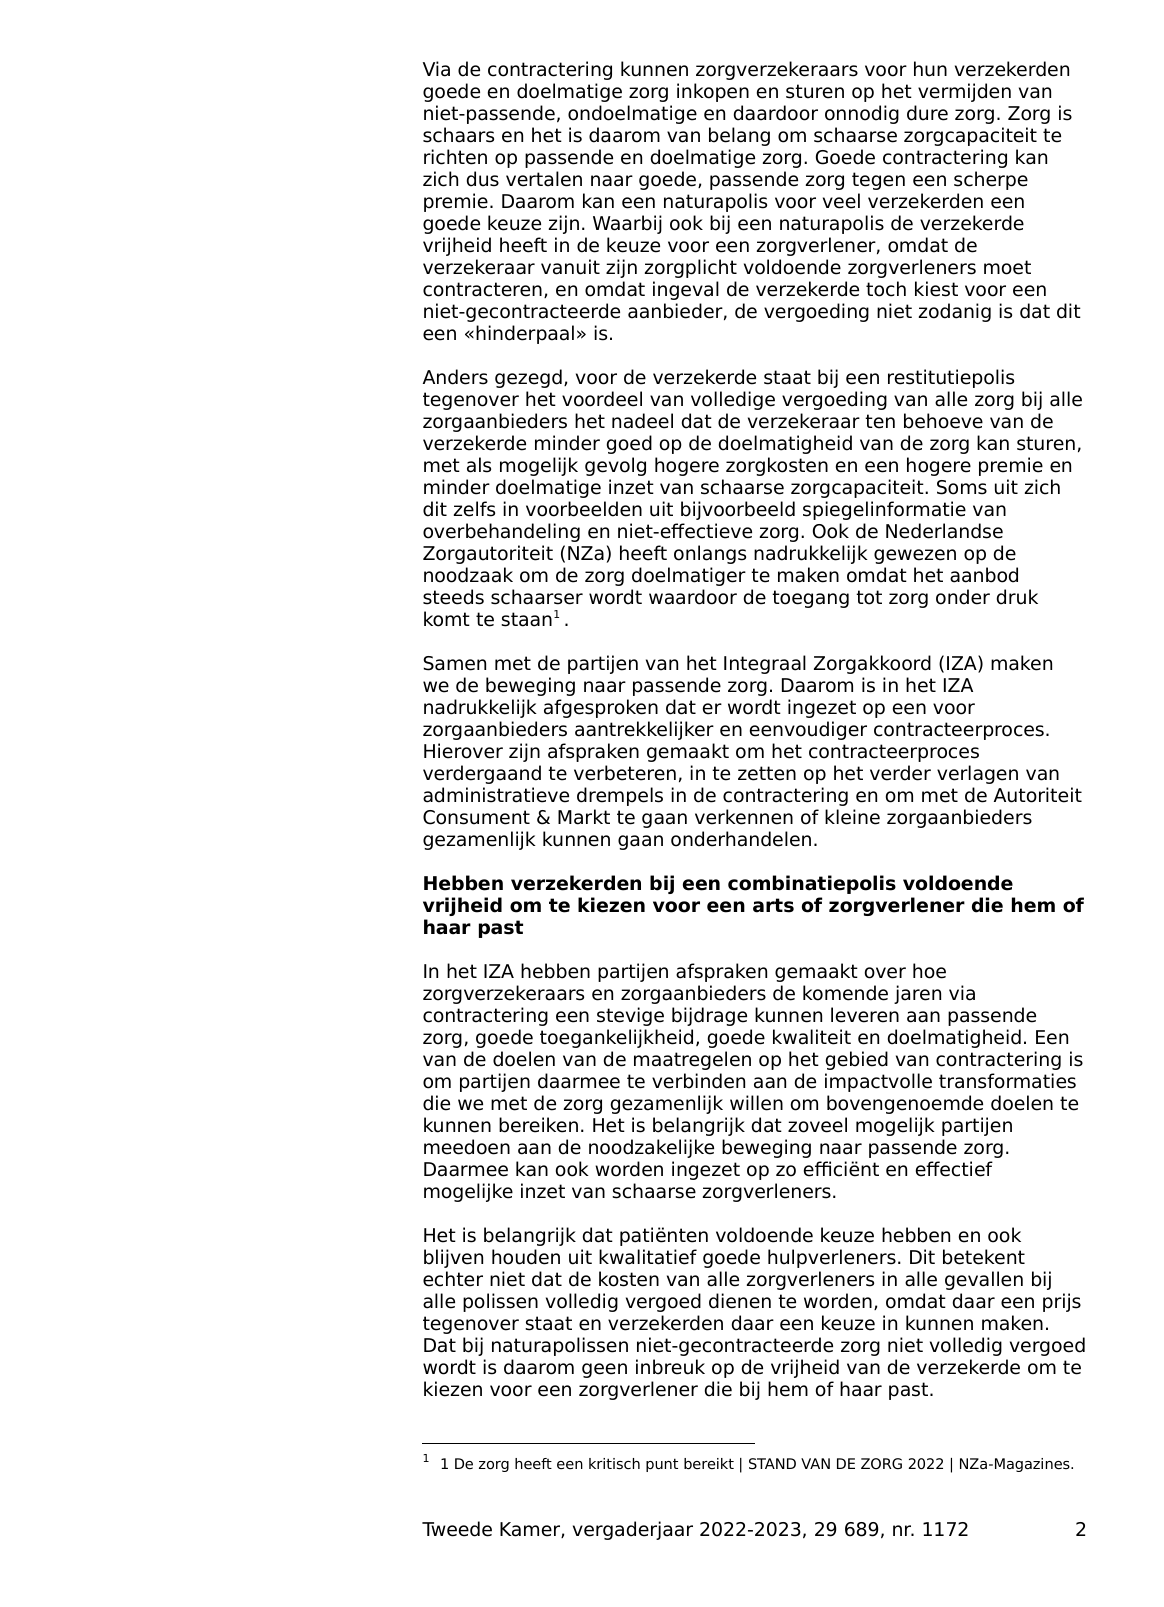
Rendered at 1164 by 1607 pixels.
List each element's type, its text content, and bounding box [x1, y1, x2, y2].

subtitle Hebben verzekerden bij een combinatiepolis voldoende vrijheid om te kiezen voor een arts of zorgverlener die hem of haar past [422, 873, 1087, 939]
text Via de contractering kunnen zorgverzekeraars voor hun verzekerden goede en doelmatige zorg inkopen en sturen op het vermijden van niet-passende, ondoelmatige en daardoor onnodig dure zorg. Zorg is schaars en het is daarom van belang om schaarse zorgcapaciteit te richten op passende en doelmatige zorg. Goede contractering kan zich dus vertalen naar goede, passende zorg tegen een scherpe premie. Daarom kan een naturapolis voor veel verzekerden een goede keuze zijn. Waarbij ook bij een naturapolis de verzekerde vrijheid heeft in de keuze voor een zorgverlener, omdat de verzekeraar vanuit zijn zorgplicht voldoende zorgverleners moet contracteren, en omdat ingeval de verzekerde toch kiest voor een niet-gecontracteerde aanbieder, de vergoeding niet zodanig is dat dit een «hinderpaal» is. [422, 59, 1087, 345]
text 1 De zorg heeft een kritisch punt bereikt | STAND VAN DE ZORG 2022 | NZa-Magazines. [422, 1452, 1087, 1474]
text Anders gezegd, voor de verzekerde staat bij een restitutiepolis tegenover het voordeel van volledige vergoeding van alle zorg bij alle zorgaanbieders het nadeel dat de verzekeraar ten behoeve van de verzekerde minder goed op de doelmatigheid van de zorg kan sturen, met als mogelijk gevolg hogere zorgkosten en een hogere premie en minder doelmatige inzet van schaarse zorgcapaciteit. Soms uit zich dit zelfs in voorbeelden uit bijvoorbeeld spiegelinformatie van overbehandeling en niet-effectieve zorg. Ook de Nederlandse Zorgautoriteit (NZa) heeft onlangs nadrukkelijk gewezen op de noodzaak om de zorg doelmatiger te maken omdat het aanbod steeds schaarser wordt waardoor de toegang tot zorg onder druk komt te staan. [422, 367, 1087, 631]
text Het is belangrijk dat patiënten voldoende keuze hebben en ook blijven houden uit kwalitatief goede hulpverleners. Dit betekent echter niet dat de kosten van alle zorgverleners in alle gevallen bij alle polissen volledig vergoed dienen te worden, omdat daar een prijs tegenover staat en verzekerden daar een keuze in kunnen maken. Dat bij naturapolissen niet-gecontracteerde zorg niet volledig vergoed wordt is daarom geen inbreuk op de vrijheid van de verzekerde om te kiezen voor een zorgverlener die bij hem of haar past. [422, 1225, 1087, 1401]
text Samen met de partijen van het Integraal Zorgakkoord (IZA) maken we de beweging naar passende zorg. Daarom is in het IZA nadrukkelijk afgesproken dat er wordt ingezet op een voor zorgaanbieders aantrekkelijker en eenvoudiger contracteerproces. Hierover zijn afspraken gemaakt om het contracteerproces verdergaand te verbeteren, in te zetten op het verder verlagen van administratieve drempels in de contractering en om met de Autoriteit Consument & Markt te gaan verkennen of kleine zorgaanbieders gezamenlijk kunnen gaan onderhandelen. [422, 653, 1087, 851]
text In het IZA hebben partijen afspraken gemaakt over hoe zorgverzekeraars en zorgaanbieders de komende jaren via contractering een stevige bijdrage kunnen leveren aan passende zorg, goede toegankelijkheid, goede kwaliteit en doelmatigheid. Een van de doelen van de maatregelen op het gebied van contractering is om partijen daarmee te verbinden aan de impactvolle transformaties die we met de zorg gezamenlijk willen om bovengenoemde doelen te kunnen bereiken. Het is belangrijk dat zoveel mogelijk partijen meedoen aan de noodzakelijke beweging naar passende zorg. Daarmee kan ook worden ingezet op zo efficiënt en effectief mogelijke inzet van schaarse zorgverleners. [422, 961, 1087, 1203]
